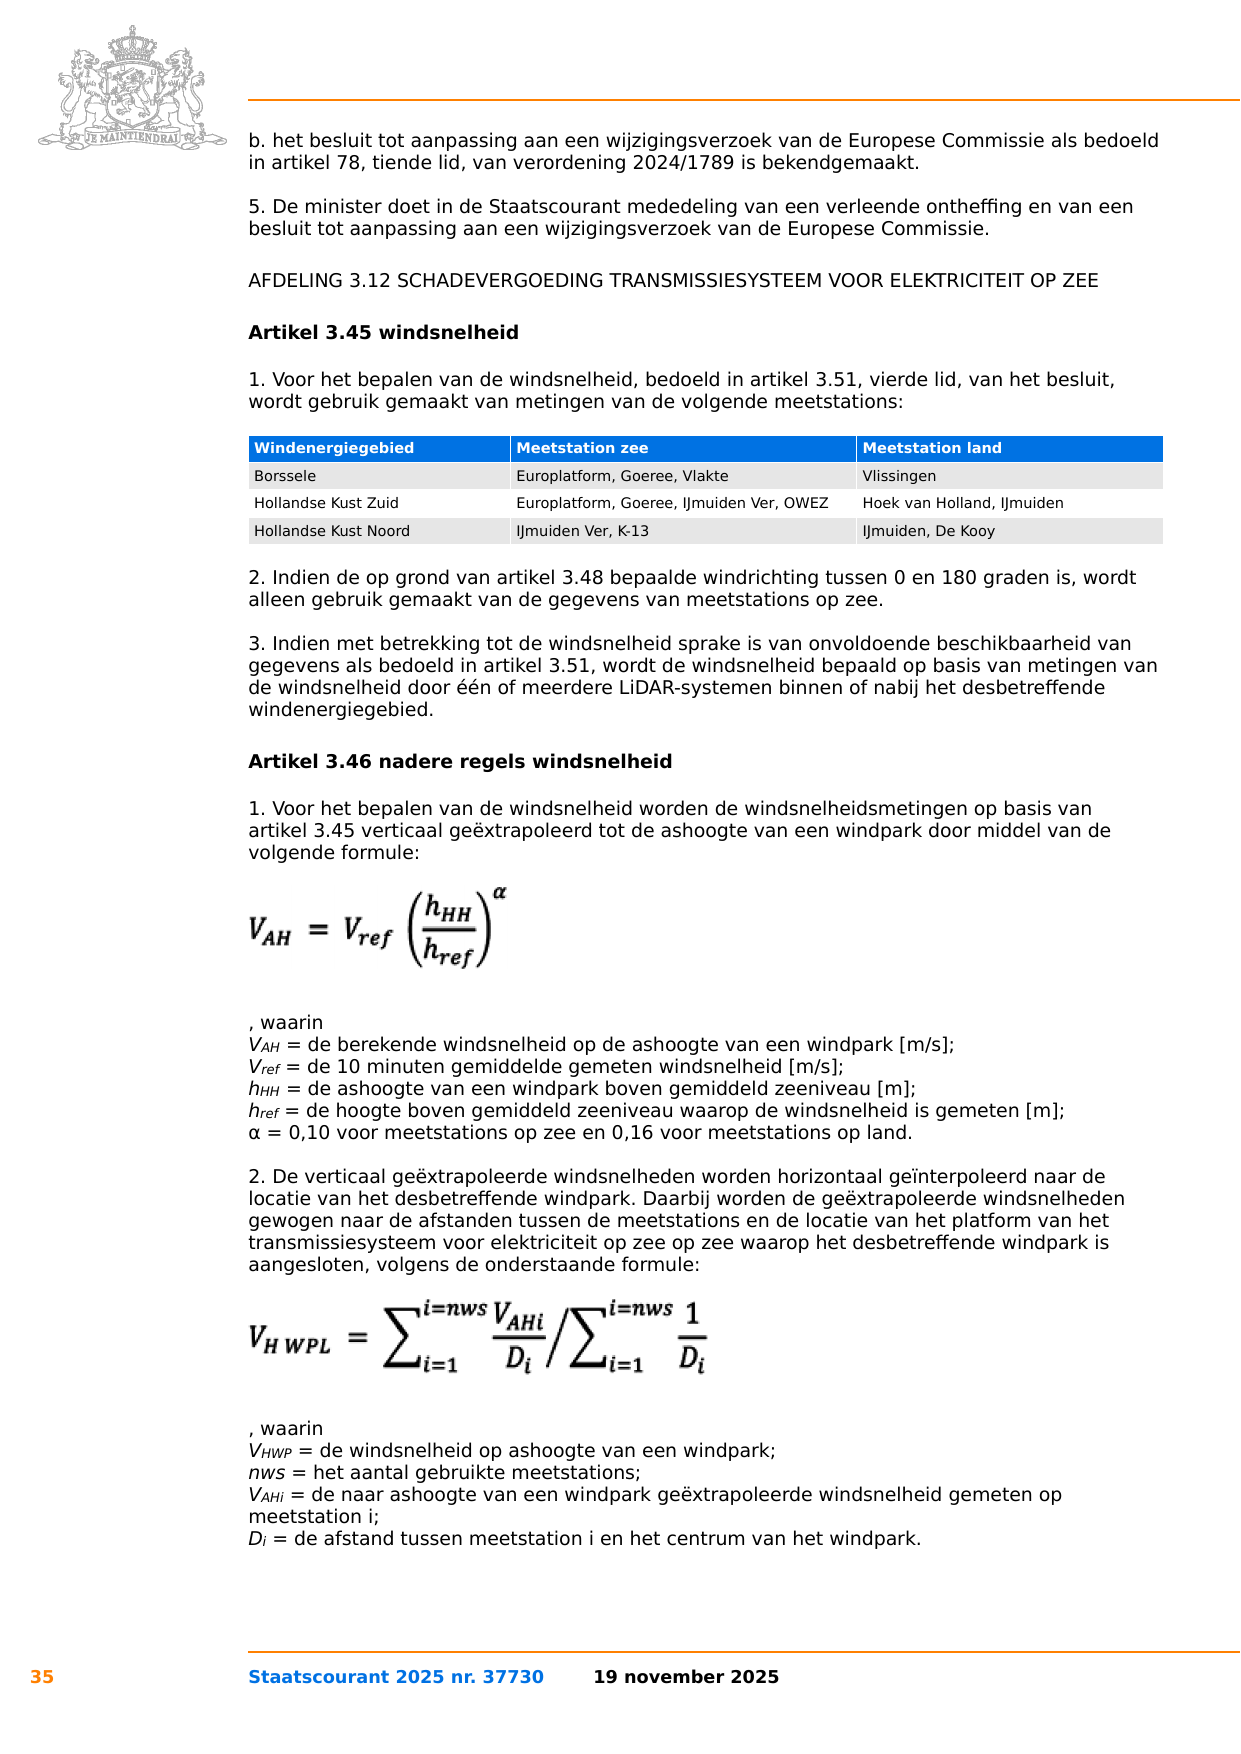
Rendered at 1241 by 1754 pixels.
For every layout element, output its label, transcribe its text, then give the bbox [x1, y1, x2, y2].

picture [248, 1297, 709, 1375]
text , waarin [248, 1012, 1163, 1034]
text Di = de afstand tussen meetstation i en het centrum van het windpark. [248, 1528, 1163, 1550]
table_cell Europlatform, Goeree, Vlakte [511, 463, 856, 489]
table_cell Vlissingen [857, 463, 1163, 489]
table_cell Hollandse Kust Zuid [249, 490, 510, 517]
table_cell Hollandse Kust Noord [249, 518, 510, 544]
table_cell Hoek van Holland, IJmuiden [857, 490, 1163, 517]
table_cell IJmuiden, De Kooy [857, 518, 1163, 544]
text VAH = de berekende windsnelheid op de ashoogte van een windpark [m/s]; [248, 1034, 1163, 1056]
text 2. Indien de op grond van artikel 3.48 bepaalde windrichting tussen 0 en 180 graden is, wordt alleen gebruik gemaakt van de gegevens van meetstations op zee. [248, 567, 1163, 611]
subtitle Artikel 3.45 windsnelheid [248, 322, 1163, 344]
text 5. De minister doet in de Staatscourant mededeling van een verleende ontheffing en van een besluit tot aanpassing aan een wijzigingsverzoek van de Europese Commissie. [248, 196, 1163, 240]
subtitle Artikel 3.46 nadere regels windsnelheid [248, 751, 1163, 773]
text α = 0,10 voor meetstations op zee en 0,16 voor meetstations op land. [248, 1122, 1163, 1144]
picture [248, 885, 508, 969]
text VAHi = de naar ashoogte van een windpark geëxtrapoleerde windsnelheid gemeten op meetstation i; [248, 1484, 1163, 1528]
table_cell Europlatform, Goeree, IJmuiden Ver, OWEZ [511, 490, 856, 517]
text href = de hoogte boven gemiddeld zeeniveau waarop de windsnelheid is gemeten [m]; [248, 1100, 1163, 1122]
table_header Windenergiegebied [249, 436, 510, 462]
text b. het besluit tot aanpassing aan een wijzigingsverzoek van de Europese Commissie als bedoeld in artikel 78, tiende lid, van verordening 2024/1789 is bekendgemaakt. [248, 130, 1163, 174]
picture [38, 25, 227, 150]
subtitle AFDELING 3.12 SCHADEVERGOEDING TRANSMISSIESYSTEEM VOOR ELEKTRICITEIT OP ZEE [248, 270, 1163, 292]
text 1. Voor het bepalen van de windsnelheid, bedoeld in artikel 3.51, vierde lid, van het besluit, wordt gebruik gemaakt van metingen van de volgende meetstations: [248, 369, 1163, 413]
text 1. Voor het bepalen van de windsnelheid worden de windsnelheidsmetingen op basis van artikel 3.45 verticaal geëxtrapoleerd tot de ashoogte van een windpark door middel van de volgende formule: [248, 798, 1163, 864]
text VHWP = de windsnelheid op ashoogte van een windpark; [248, 1440, 1163, 1462]
text 2. De verticaal geëxtrapoleerde windsnelheden worden horizontaal geïnterpoleerd naar de locatie van het desbetreffende windpark. Daarbij worden de geëxtrapoleerde windsnelheden gewogen naar de afstanden tussen de meetstations en de locatie van het platform van het transmissiesysteem voor elektriciteit op zee op zee waarop het desbetreffende windpark is aangesloten, volgens de onderstaande formule: [248, 1166, 1163, 1276]
text Vref = de 10 minuten gemiddelde gemeten windsnelheid [m/s]; [248, 1056, 1163, 1078]
text nws = het aantal gebruikte meetstations; [248, 1462, 1163, 1484]
table_cell IJmuiden Ver, K-13 [511, 518, 856, 544]
table_header Meetstation zee [511, 436, 856, 462]
text 3. Indien met betrekking tot de windsnelheid sprake is van onvoldoende beschikbaarheid van gegevens als bedoeld in artikel 3.51, wordt de windsnelheid bepaald op basis van metingen van de windsnelheid door één of meerdere LiDAR-systemen binnen of nabij het desbetreffende windenergiegebied. [248, 633, 1163, 721]
table_header Meetstation land [857, 436, 1163, 462]
text hHH = de ashoogte van een windpark boven gemiddeld zeeniveau [m]; [248, 1078, 1163, 1100]
table_cell Borssele [249, 463, 510, 489]
text , waarin [248, 1418, 1163, 1440]
